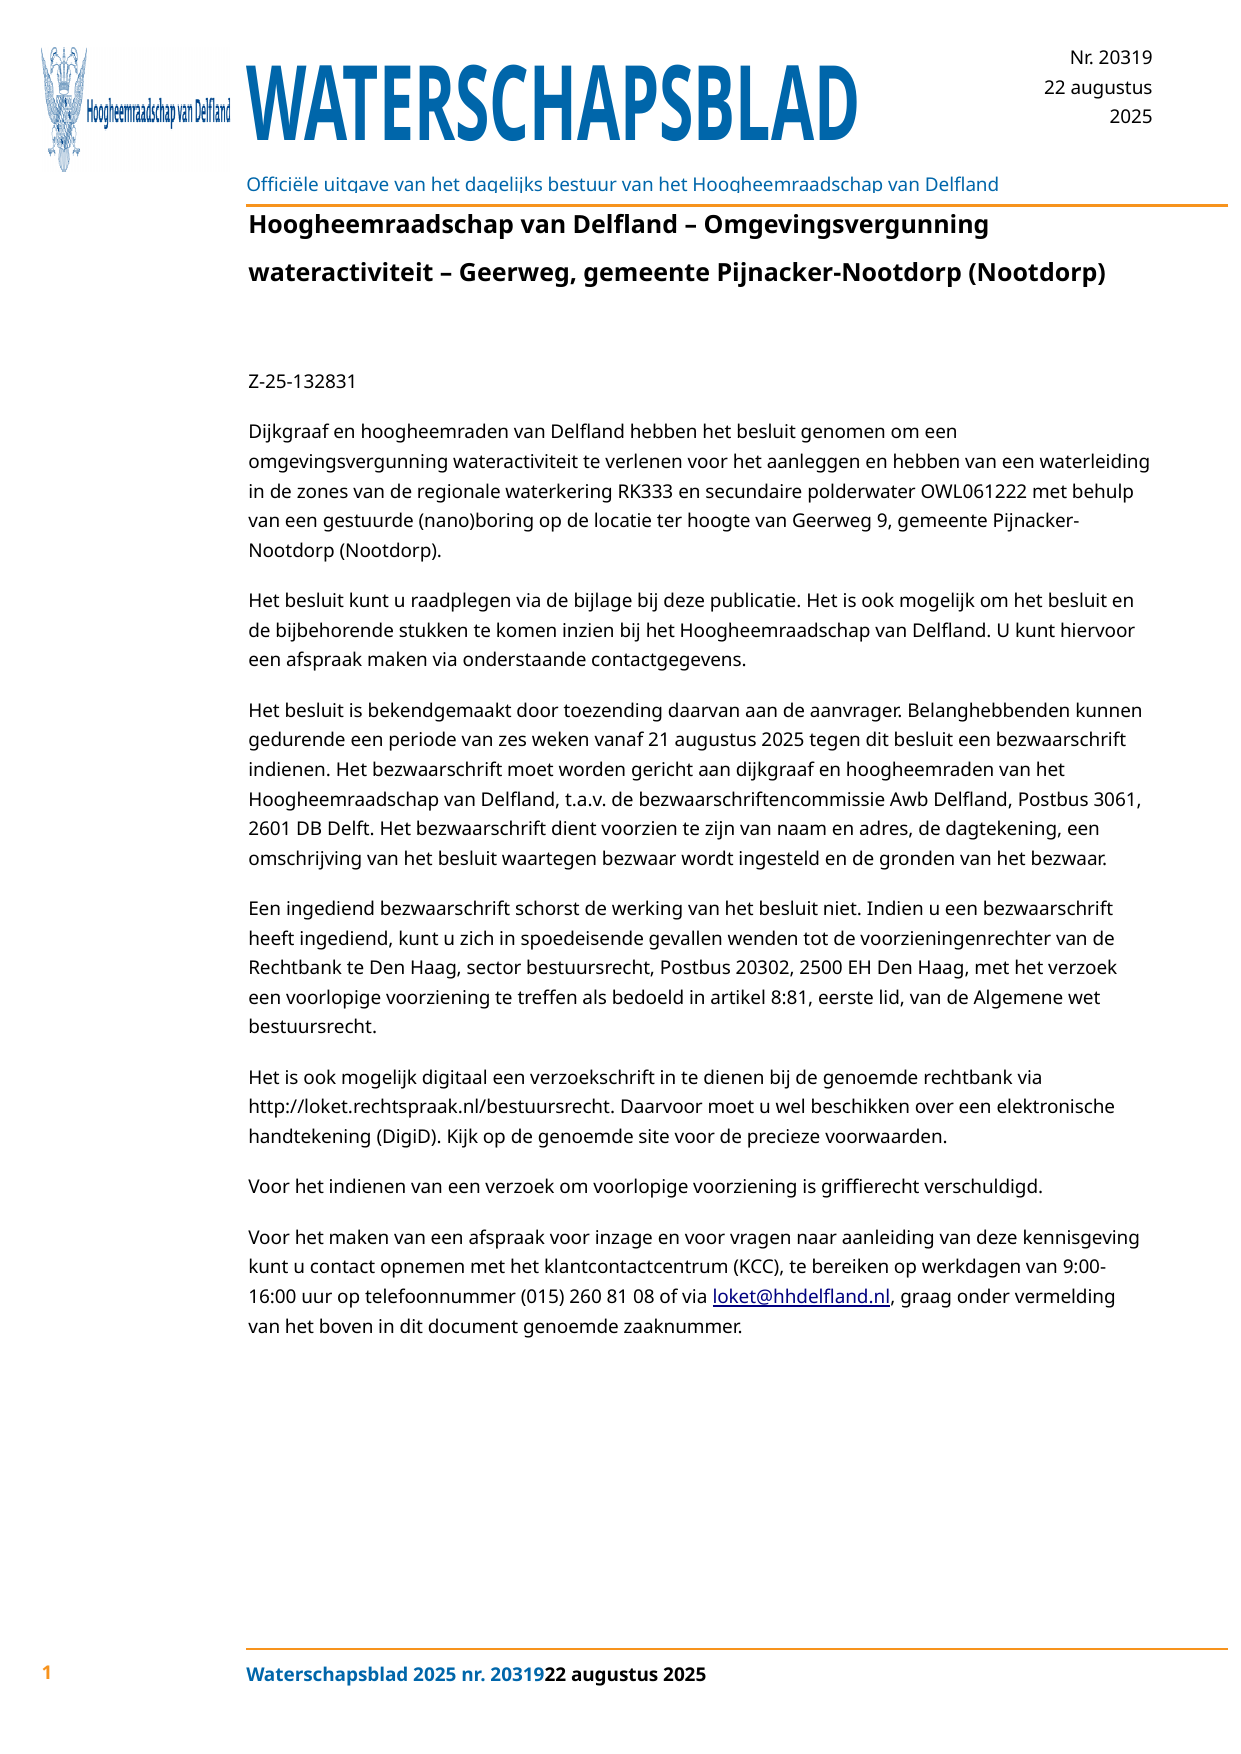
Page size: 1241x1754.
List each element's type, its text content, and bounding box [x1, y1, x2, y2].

text Een ingediend bezwaarschrift schorst de werking van het besluit niet. Indien u een bezwaarschrift heeft ingediend, kunt u zich in spoedeisende gevallen wenden tot de voorzieningenrechter van de Rechtbank te Den Haag, sector bestuursrecht, Postbus 20302, 2500 EH Den Haag, met het verzoek een voorlopige voorziening te treffen als bedoeld in artikel 8:81, eerste lid, van de Algemene wet bestuursrecht. [248, 895, 1152, 1039]
text Voor het maken van een afspraak voor inzage en voor vragen naar aanleiding van deze kennisgeving kunt u contact opnemen met het klantcontactcentrum (KCC), te bereiken op werkdagen van 9:00-16:00 uur op telefoonnummer (015) 260 81 08 of via loket@hhdelfland.nl, graag onder vermelding van het boven in dit document genoemde zaaknummer. [248, 1224, 1152, 1339]
text Dijkgraaf en hoogheemraden van Delfland hebben het besluit genomen om een omgevingsvergunning wateractiviteit te verlenen voor het aanleggen en hebben van een waterleiding in de zones van de regionale waterkering RK333 en secundaire polderwater OWL061222 met behulp van een gestuurde (nano)boring op de locatie ter hoogte van Geerweg 9, gemeente Pijnacker-Nootdorp (Nootdorp). [248, 419, 1152, 563]
picture [41, 47, 231, 172]
text Z-25-132831 [248, 368, 1152, 394]
text Hoogheemraadschap van Delfland – Omgevingsvergunning wateractiviteit – Geerweg, gemeente Pijnacker-Nootdorp (Nootdorp) [248, 207, 1152, 288]
text Het besluit kunt u raadplegen via de bijlage bij deze publicatie. Het is ook mogelijk om het besluit en de bijbehorende stukken te komen inzien bij het Hoogheemraadschap van Delfland. U kunt hiervoor een afspraak maken via onderstaande contactgegevens. [248, 587, 1152, 672]
text Het besluit is bekendgemaakt door toezending daarvan aan de aanvrager. Belanghebbenden kunnen gedurende een periode van zes weken vanaf 21 augustus 2025 tegen dit besluit een bezwaarschrift indienen. Het bezwaarschrift moet worden gericht aan dijkgraaf en hoogheemraden van het Hoogheemraadschap van Delfland, t.a.v. de bezwaarschriftencommissie Awb Delfland, Postbus 3061, 2601 DB Delft. Het bezwaarschrift dient voorzien te zijn van naam en adres, de dagtekening, een omschrijving van het besluit waartegen bezwaar wordt ingesteld en de gronden van het bezwaar. [248, 697, 1152, 871]
text Het is ook mogelijk digitaal een verzoekschrift in te dienen bij de genoemde rechtbank via http://loket.rechtspraak.nl/bestuursrecht. Daarvoor moet u wel beschikken over een elektronische handtekening (DigiD). Kijk op de genoemde site voor de precieze voorwaarden. [248, 1064, 1152, 1149]
text Voor het indienen van een verzoek om voorlopige voorziening is griffierecht verschuldigd. [248, 1174, 1152, 1199]
